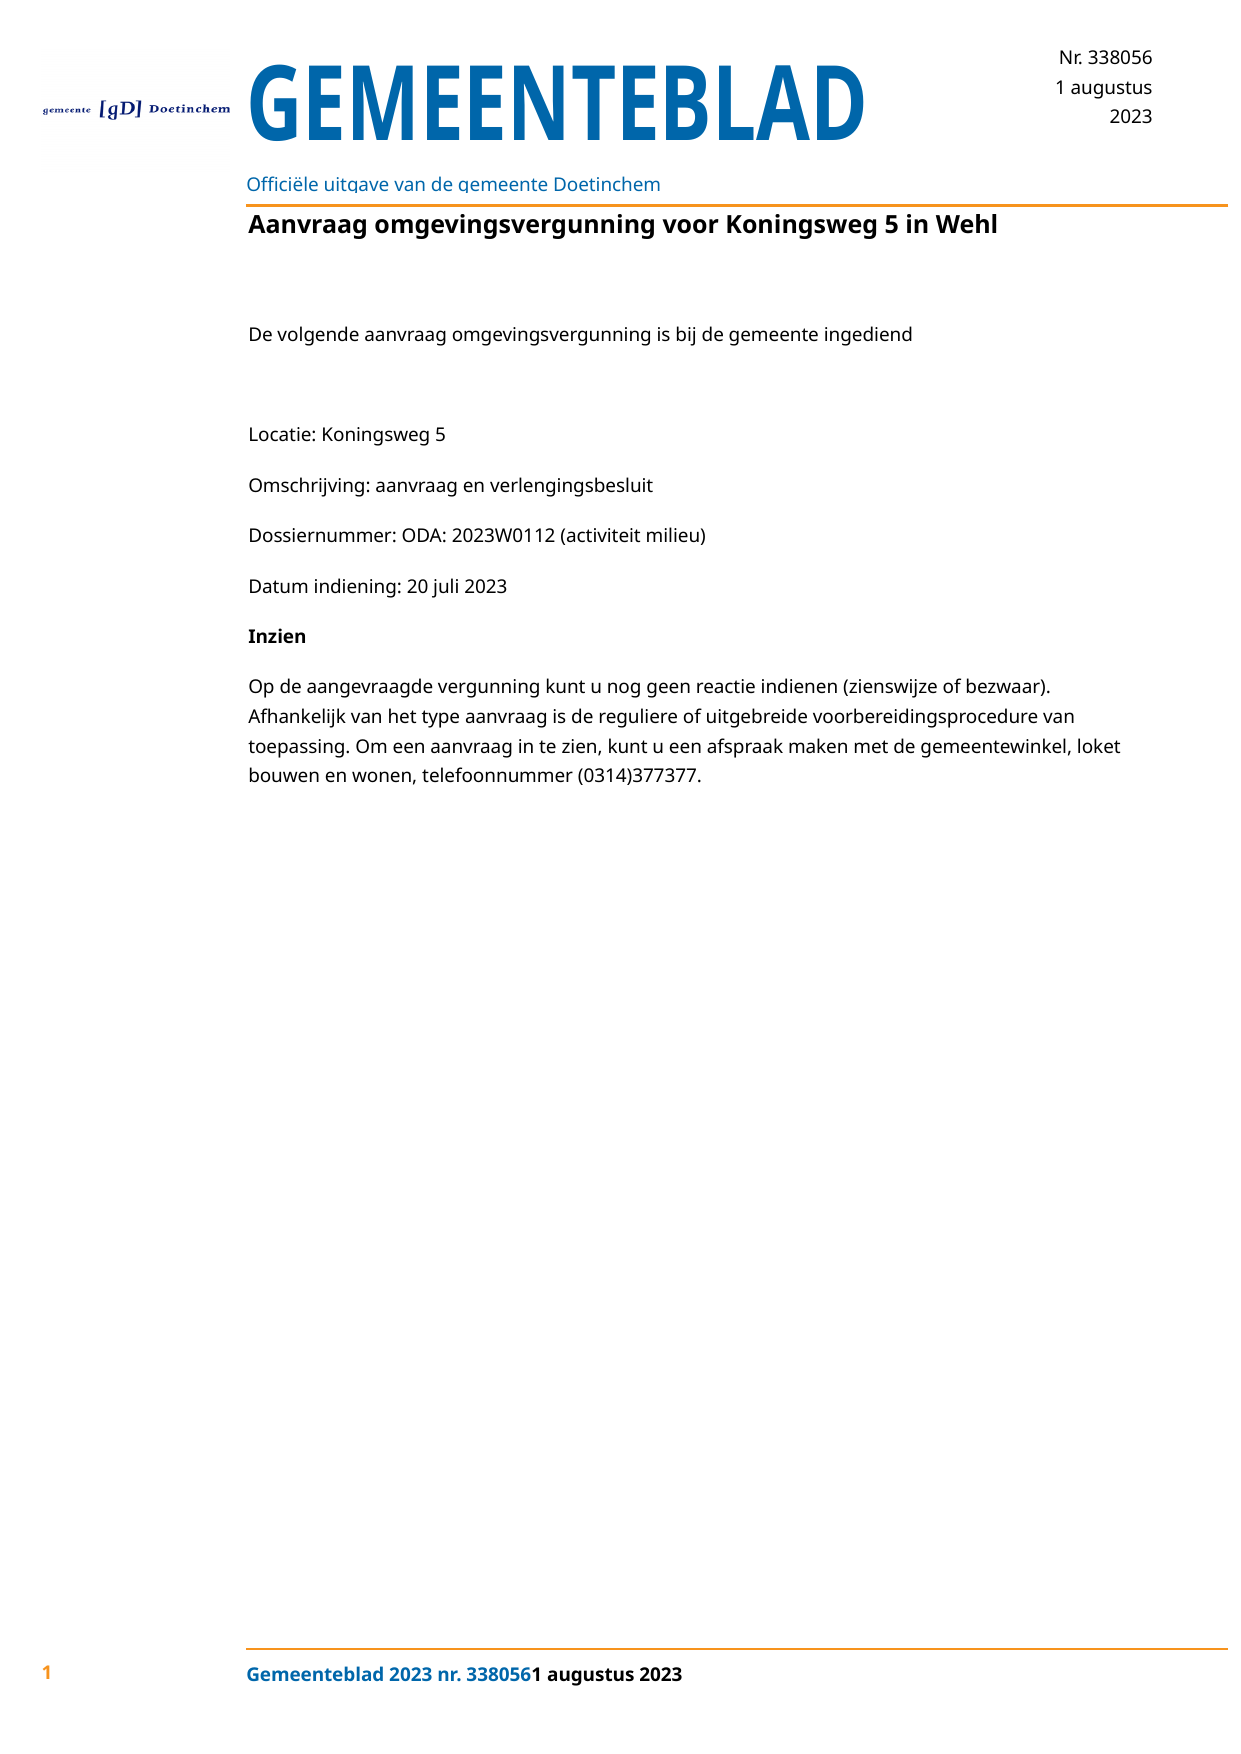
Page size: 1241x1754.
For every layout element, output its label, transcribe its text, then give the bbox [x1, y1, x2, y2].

text Locatie: Koningsweg 5 [248, 422, 1152, 447]
text Dossiernummer: ODA: 2023W0112 (activiteit milieu) [248, 522, 1152, 548]
text Op de aangevraagde vergunning kunt u nog geen reactie indienen (zienswijze of bezwaar). Afhankelijk van het type aanvraag is de reguliere of uitgebreide voorbereidingsprocedure van toepassing. Om een aanvraag in te zien, kunt u een afspraak maken met de gemeentewinkel, loket bouwen en wonen, telefoonnummer (0314)377377. [248, 674, 1152, 788]
text Inzien [248, 623, 1152, 649]
picture [41, 47, 231, 172]
text De volgende aanvraag omgevingsvergunning is bij de gemeente ingediend [248, 321, 1152, 346]
text Datum indiening: 20 juli 2023 [248, 573, 1152, 598]
text Omschrijving: aanvraag en verlengingsbesluit [248, 472, 1152, 498]
text Aanvraag omgevingsvergunning voor Koningsweg 5 in Wehl [248, 207, 1152, 241]
